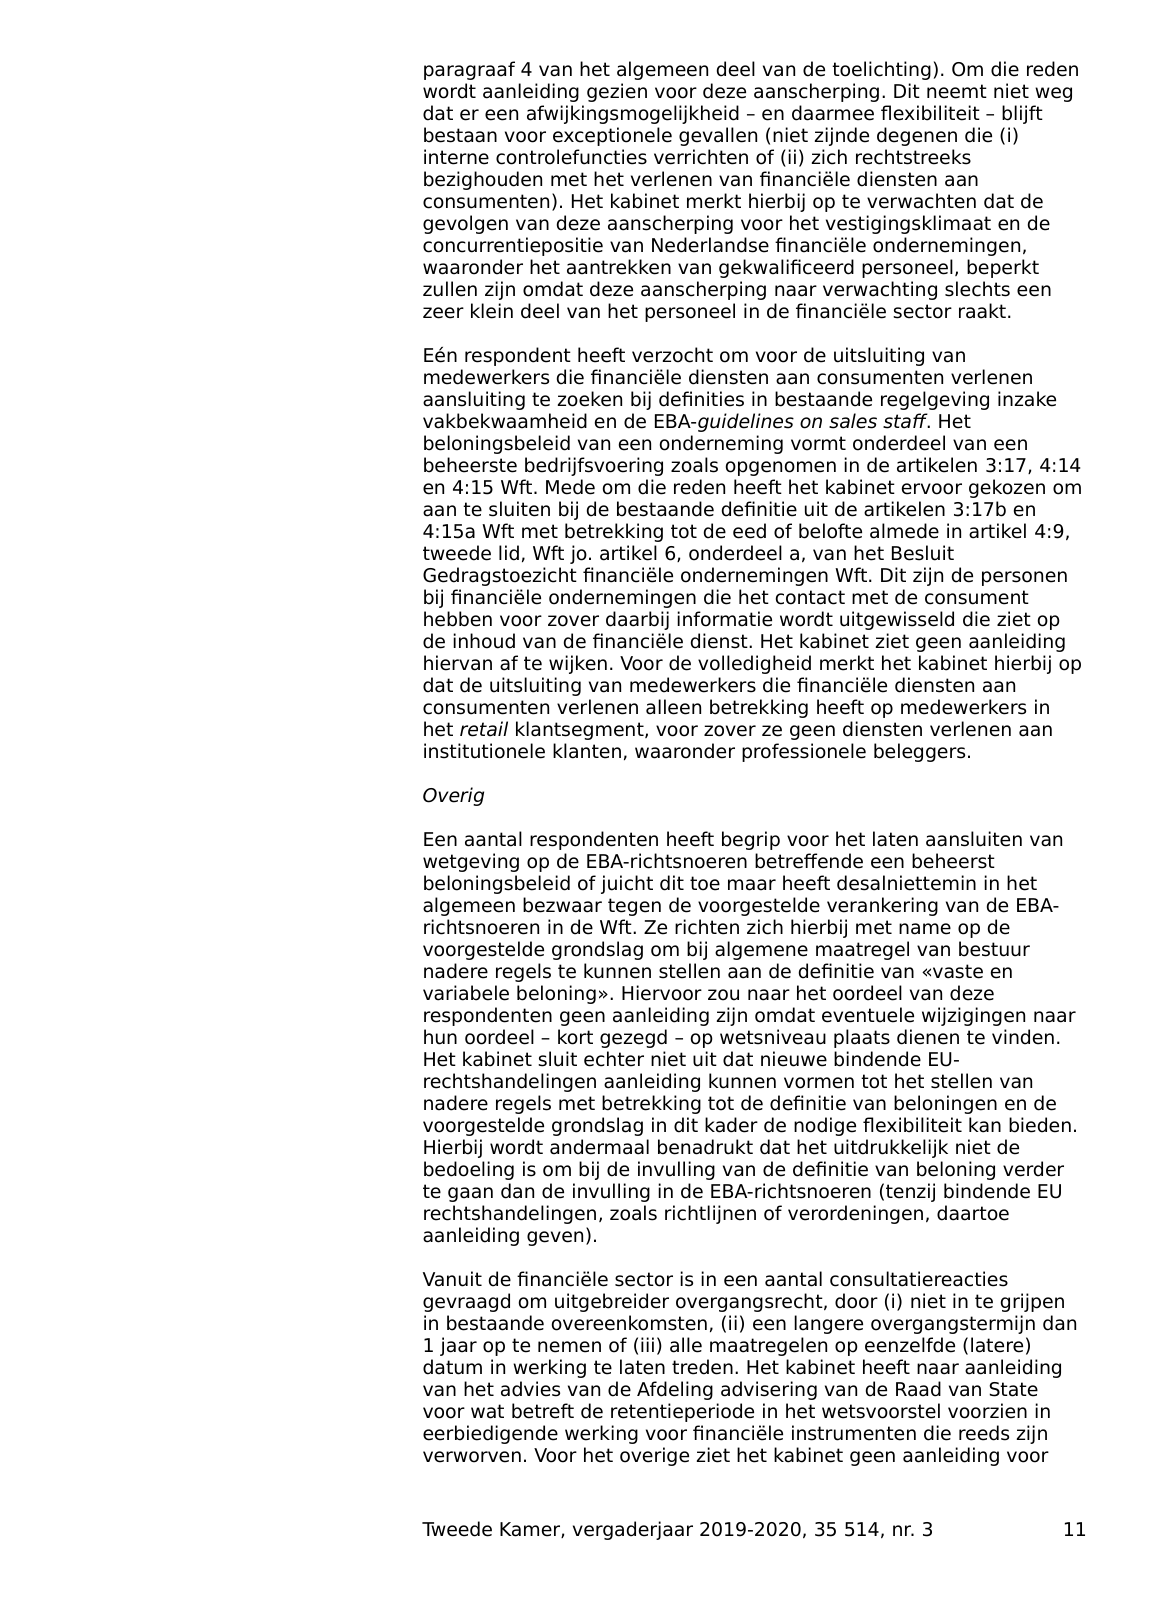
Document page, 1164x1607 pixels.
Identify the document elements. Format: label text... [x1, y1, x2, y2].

subtitle Overig [422, 785, 1087, 807]
text Een aantal respondenten heeft begrip voor het laten aansluiten van wetgeving op de EBA-richtsnoeren betreffende een beheerst beloningsbeleid of juicht dit toe maar heeft desalniettemin in het algemeen bezwaar tegen de voorgestelde verankering van de EBA-richtsnoeren in de Wft. Ze richten zich hierbij met name op de voorgestelde grondslag om bij algemene maatregel van bestuur nadere regels te kunnen stellen aan de definitie van «vaste en variabele beloning». Hiervoor zou naar het oordeel van deze respondenten geen aanleiding zijn omdat eventuele wijzigingen naar hun oordeel – kort gezegd – op wetsniveau plaats dienen te vinden. Het kabinet sluit echter niet uit dat nieuwe bindende EU-rechtshandelingen aanleiding kunnen vormen tot het stellen van nadere regels met betrekking tot de definitie van beloningen en de voorgestelde grondslag in dit kader de nodige flexibiliteit kan bieden. Hierbij wordt andermaal benadrukt dat het uitdrukkelijk niet de bedoeling is om bij de invulling van de definitie van beloning verder te gaan dan de invulling in de EBA-richtsnoeren (tenzij bindende EU rechtshandelingen, zoals richtlijnen of verordeningen, daartoe aanleiding geven). [422, 829, 1087, 1247]
text Vanuit de financiële sector is in een aantal consultatiereacties gevraagd om uitgebreider overgangsrecht, door (i) niet in te grijpen in bestaande overeenkomsten, (ii) een langere overgangstermijn dan 1 jaar op te nemen of (iii) alle maatregelen op eenzelfde (latere) datum in werking te laten treden. Het kabinet heeft naar aanleiding van het advies van de Afdeling advisering van de Raad van State voor wat betreft de retentieperiode in het wetsvoorstel voorzien in eerbiedigende werking voor financiële instrumenten die reeds zijn verworven. Voor het overige ziet het kabinet geen aanleiding voor [422, 1269, 1087, 1467]
text Eén respondent heeft verzocht om voor de uitsluiting van medewerkers die financiële diensten aan consumenten verlenen aansluiting te zoeken bij definities in bestaande regelgeving inzake vakbekwaamheid en de EBA-guidelines on sales staff. Het beloningsbeleid van een onderneming vormt onderdeel van een beheerste bedrijfsvoering zoals opgenomen in de artikelen 3:17, 4:14 en 4:15 Wft. Mede om die reden heeft het kabinet ervoor gekozen om aan te sluiten bij de bestaande definitie uit de artikelen 3:17b en 4:15a Wft met betrekking tot de eed of belofte almede in artikel 4:9, tweede lid, Wft jo. artikel 6, onderdeel a, van het Besluit Gedragstoezicht financiële ondernemingen Wft. Dit zijn de personen bij financiële ondernemingen die het contact met de consument hebben voor zover daarbij informatie wordt uitgewisseld die ziet op de inhoud van de financiële dienst. Het kabinet ziet geen aanleiding hiervan af te wijken. Voor de volledigheid merkt het kabinet hierbij op dat de uitsluiting van medewerkers die financiële diensten aan consumenten verlenen alleen betrekking heeft op medewerkers in het retail klantsegment, voor zover ze geen diensten verlenen aan institutionele klanten, waaronder professionele beleggers. [422, 345, 1087, 763]
text paragraaf 4 van het algemeen deel van de toelichting). Om die reden wordt aanleiding gezien voor deze aanscherping. Dit neemt niet weg dat er een afwijkingsmogelijkheid – en daarmee flexibiliteit – blijft bestaan voor exceptionele gevallen (niet zijnde degenen die (i) interne controlefuncties verrichten of (ii) zich rechtstreeks bezighouden met het verlenen van financiële diensten aan consumenten). Het kabinet merkt hierbij op te verwachten dat de gevolgen van deze aanscherping voor het vestigingsklimaat en de concurrentiepositie van Nederlandse financiële ondernemingen, waaronder het aantrekken van gekwalificeerd personeel, beperkt zullen zijn omdat deze aanscherping naar verwachting slechts een zeer klein deel van het personeel in de financiële sector raakt. [422, 59, 1087, 323]
